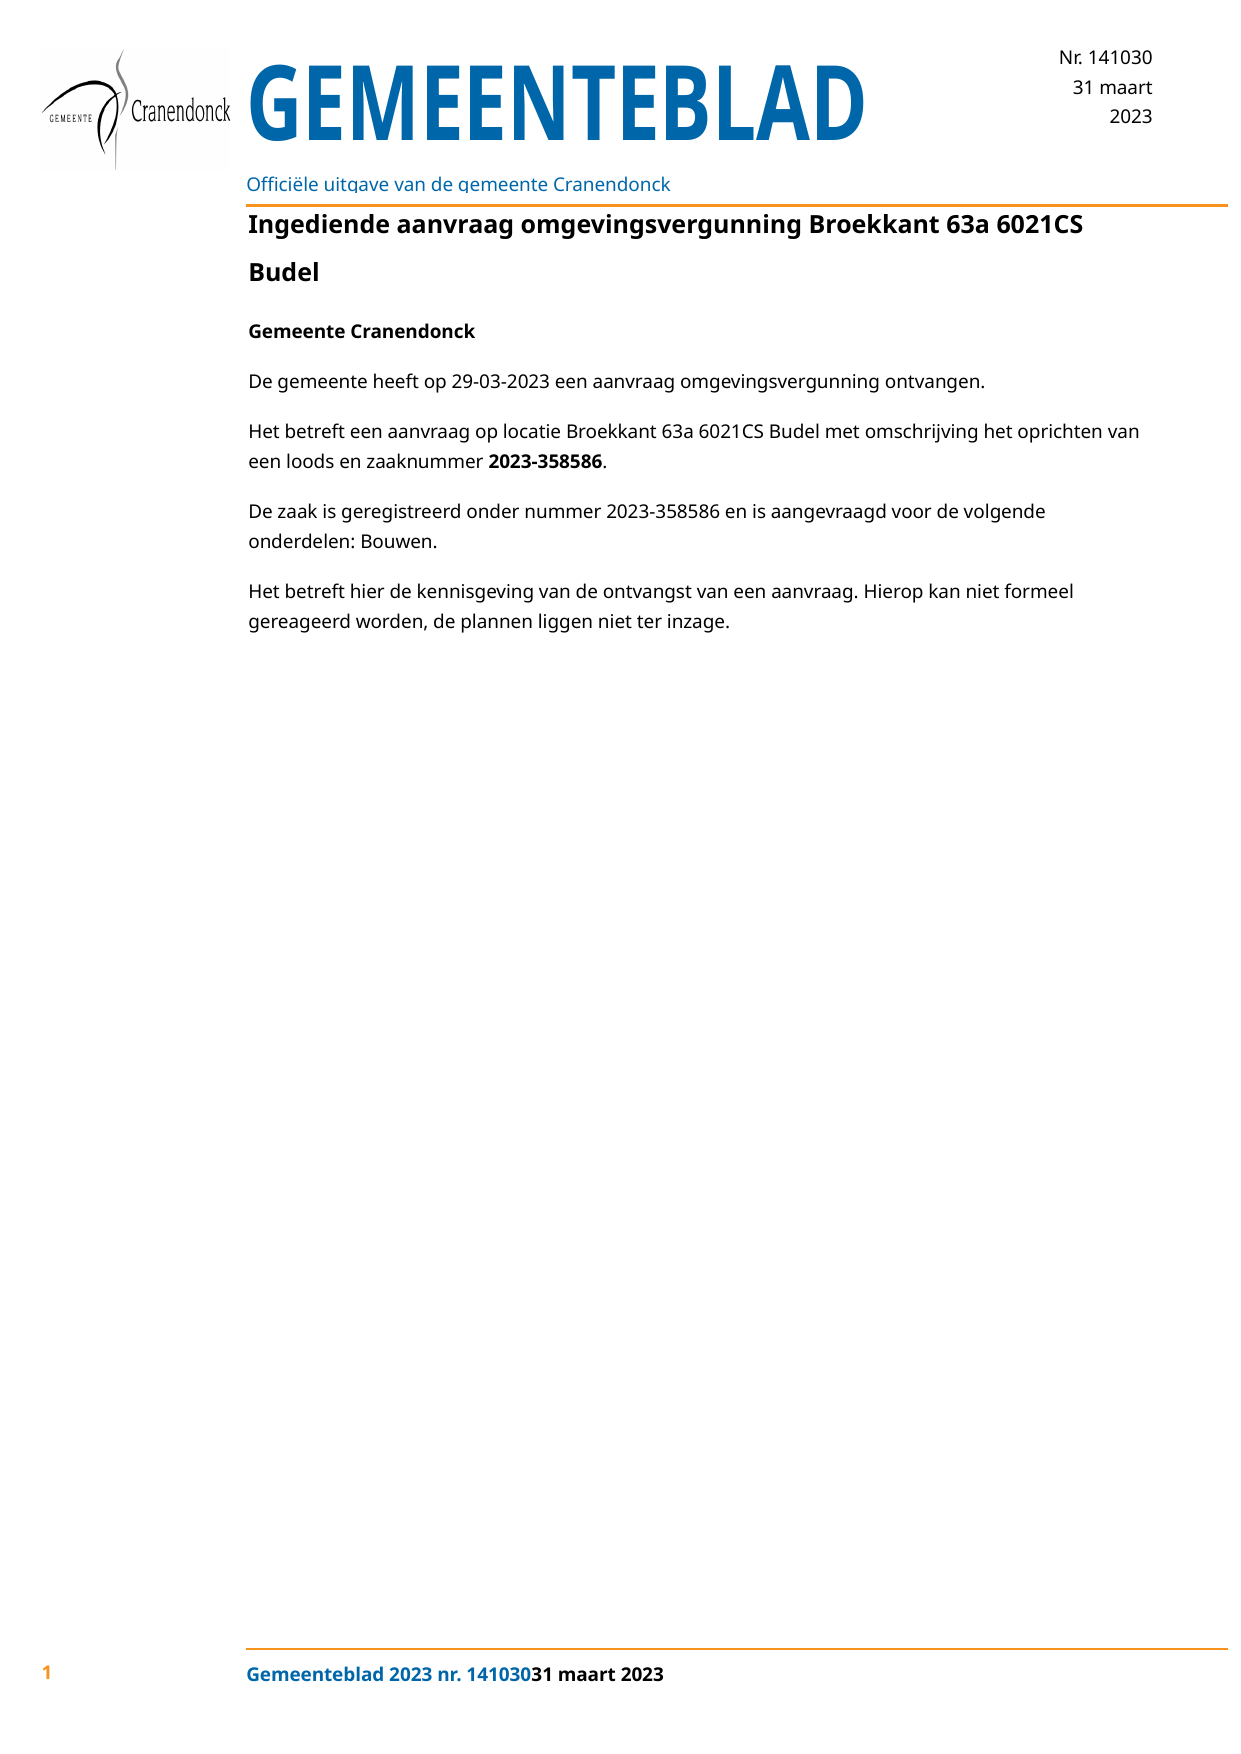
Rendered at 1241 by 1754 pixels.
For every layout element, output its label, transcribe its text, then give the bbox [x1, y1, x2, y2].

text Gemeente Cranendonck [248, 318, 1152, 344]
text Het betreft een aanvraag op locatie Broekkant 63a 6021CS Budel met omschrijving het oprichten van een loods en zaaknummer 2023-358586. [248, 419, 1152, 474]
text Het betreft hier de kennisgeving van de ontvangst van een aanvraag. Hierop kan niet formeel gereageerd worden, de plannen liggen niet ter inzage. [248, 579, 1152, 634]
text De gemeente heeft op 29-03-2023 een aanvraag omgevingsvergunning ontvangen. [248, 368, 1152, 394]
picture [41, 47, 231, 172]
text De zaak is geregistreerd onder nummer 2023-358586 en is aangevraagd voor de volgende onderdelen: Bouwen. [248, 499, 1152, 554]
text Ingediende aanvraag omgevingsvergunning Broekkant 63a 6021CS Budel [248, 207, 1152, 288]
